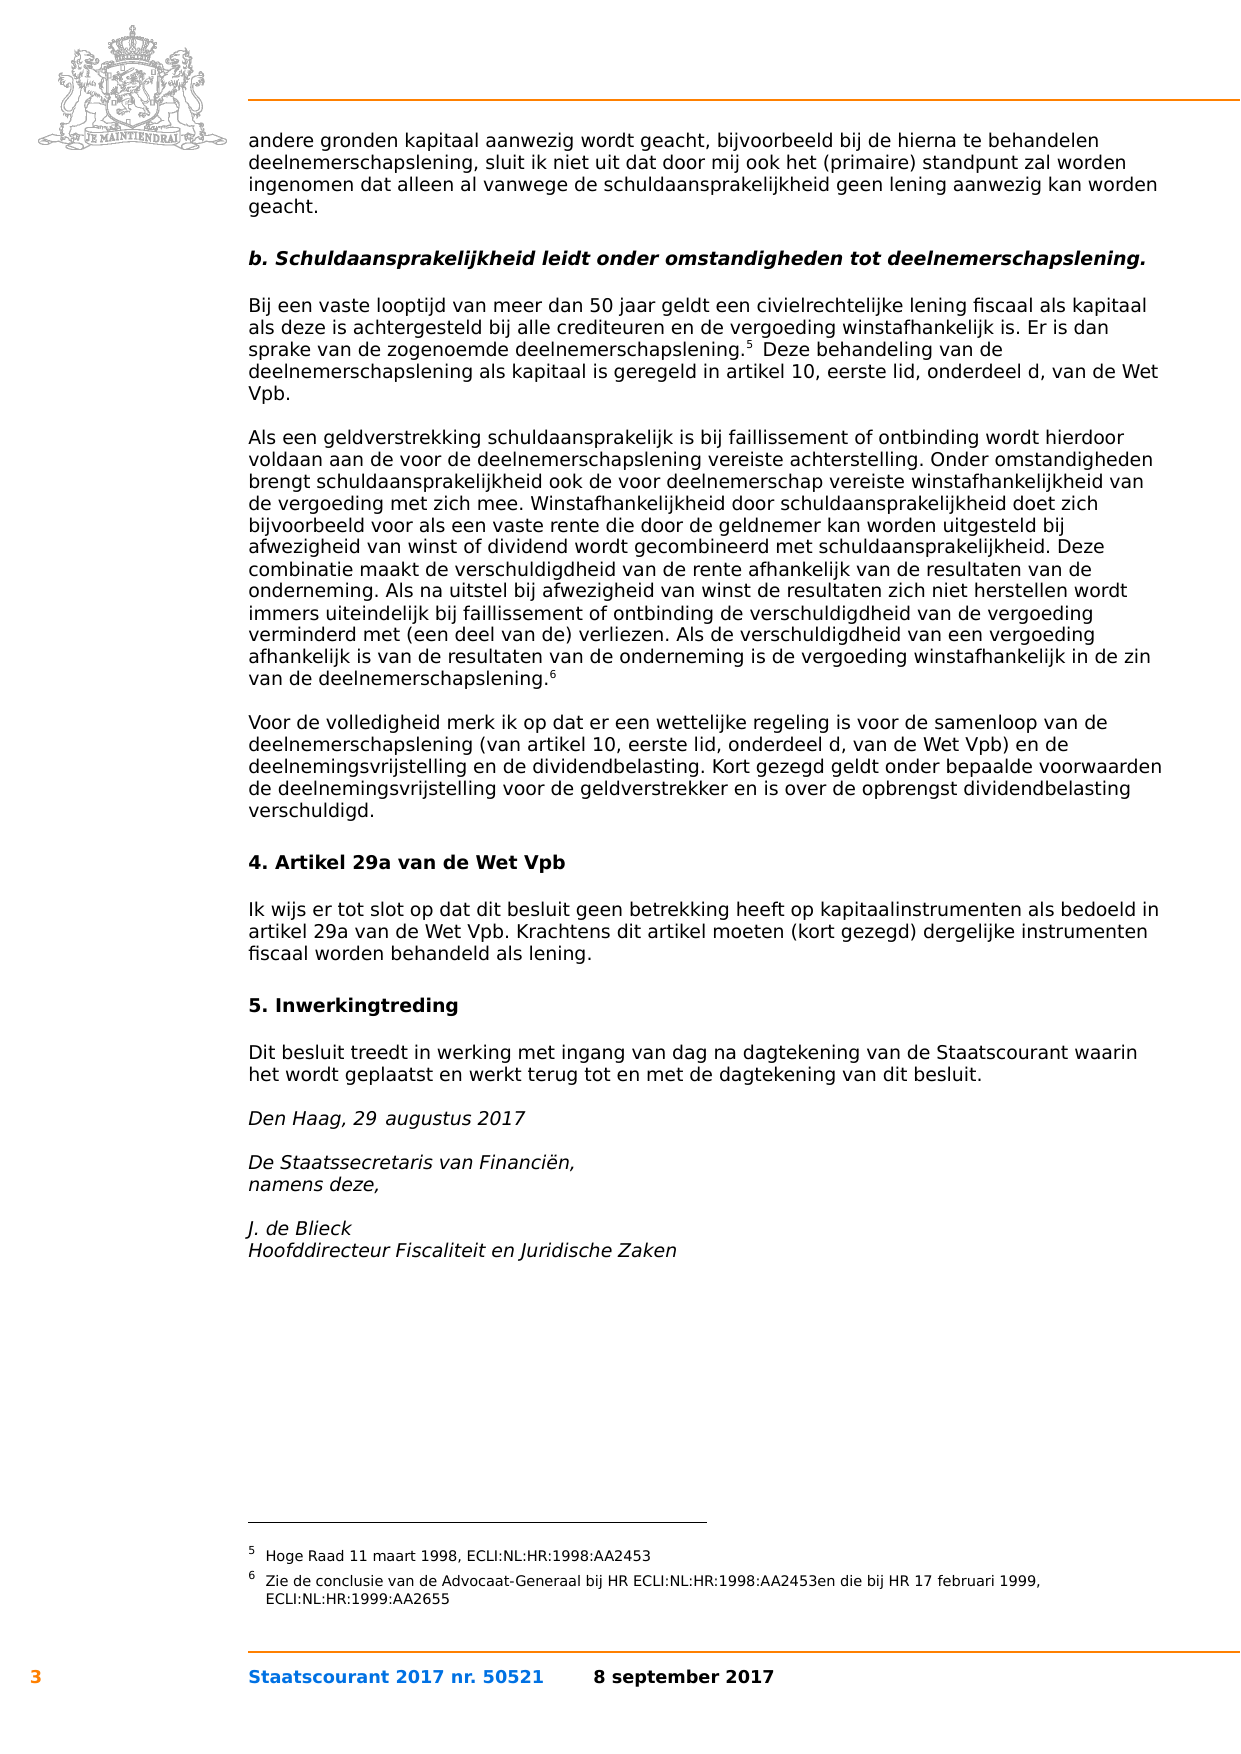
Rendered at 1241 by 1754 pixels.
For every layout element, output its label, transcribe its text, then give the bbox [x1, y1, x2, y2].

text De Staatssecretaris van Financiën, namens deze, J. de Blieck Hoofddirecteur Fiscaliteit en Juridische Zaken [248, 1152, 1163, 1262]
text Zie de conclusie van de Advocaat-Generaal bij HR ECLI:NL:HR:1998:AA2453en die bij HR 17 februari 1999, ECLI:NL:HR:1999:AA2655 [248, 1569, 1163, 1608]
text Dit besluit treedt in werking met ingang van dag na dagtekening van de Staatscourant waarin het wordt geplaatst en werkt terug tot en met de dagtekening van dit besluit. [248, 1042, 1163, 1086]
text Hoge Raad 11 maart 1998, ECLI:NL:HR:1998:AA2453 [248, 1544, 1163, 1566]
text Voor de volledigheid merk ik op dat er een wettelijke regeling is voor de samenloop van de deelnemerschapslening (van artikel 10, eerste lid, onderdeel d, van de Wet Vpb) en de deelnemingsvrijstelling en de dividendbelasting. Kort gezegd geldt onder bepaalde voorwaarden de deelnemingsvrijstelling voor de geldverstrekker en is over de opbrengst dividendbelasting verschuldigd. [248, 712, 1163, 822]
subtitle b. Schuldaansprakelijkheid leidt onder omstandigheden tot deelnemerschapslening. [248, 248, 1163, 270]
text Den Haag, 29 augustus 2017 [248, 1108, 1163, 1130]
text Als een geldverstrekking schuldaansprakelijk is bij faillissement of ontbinding wordt hierdoor voldaan aan de voor de deelnemerschapslening vereiste achterstelling. Onder omstandigheden brengt schuldaansprakelijkheid ook de voor deelnemerschap vereiste winstafhankelijkheid van de vergoeding met zich mee. Winstafhankelijkheid door schuldaansprakelijkheid doet zich bijvoorbeeld voor als een vaste rente die door de geldnemer kan worden uitgesteld bij afwezigheid van winst of dividend wordt gecombineerd met schuldaansprakelijkheid. Deze combinatie maakt de verschuldigdheid van de rente afhankelijk van de resultaten van de onderneming. Als na uitstel bij afwezigheid van winst de resultaten zich niet herstellen wordt immers uiteindelijk bij faillissement of ontbinding de verschuldigdheid van de vergoeding verminderd met (een deel van de) verliezen. Als de verschuldigdheid van een vergoeding afhankelijk is van de resultaten van de onderneming is de vergoeding winstafhankelijk in de zin van de deelnemerschapslening. [248, 427, 1163, 690]
text andere gronden kapitaal aanwezig wordt geacht, bijvoorbeeld bij de hierna te behandelen deelnemerschapslening, sluit ik niet uit dat door mij ook het (primaire) standpunt zal worden ingenomen dat alleen al vanwege de schuldaansprakelijkheid geen lening aanwezig kan worden geacht. [248, 130, 1163, 218]
text Bij een vaste looptijd van meer dan 50 jaar geldt een civielrechtelijke lening fiscaal als kapitaal als deze is achtergesteld bij alle crediteuren en de vergoeding winstafhankelijk is. Er is dan sprake van de zogenoemde deelnemerschapslening. Deze behandeling van de deelnemerschapslening als kapitaal is geregeld in artikel 10, eerste lid, onderdeel d, van de Wet Vpb. [248, 295, 1163, 405]
subtitle 5. Inwerkingtreding [248, 995, 1163, 1017]
subtitle 4. Artikel 29a van de Wet Vpb [248, 852, 1163, 874]
text Ik wijs er tot slot op dat dit besluit geen betrekking heeft op kapitaalinstrumenten als bedoeld in artikel 29a van de Wet Vpb. Krachtens dit artikel moeten (kort gezegd) dergelijke instrumenten fiscaal worden behandeld als lening. [248, 899, 1163, 965]
picture [38, 25, 227, 150]
